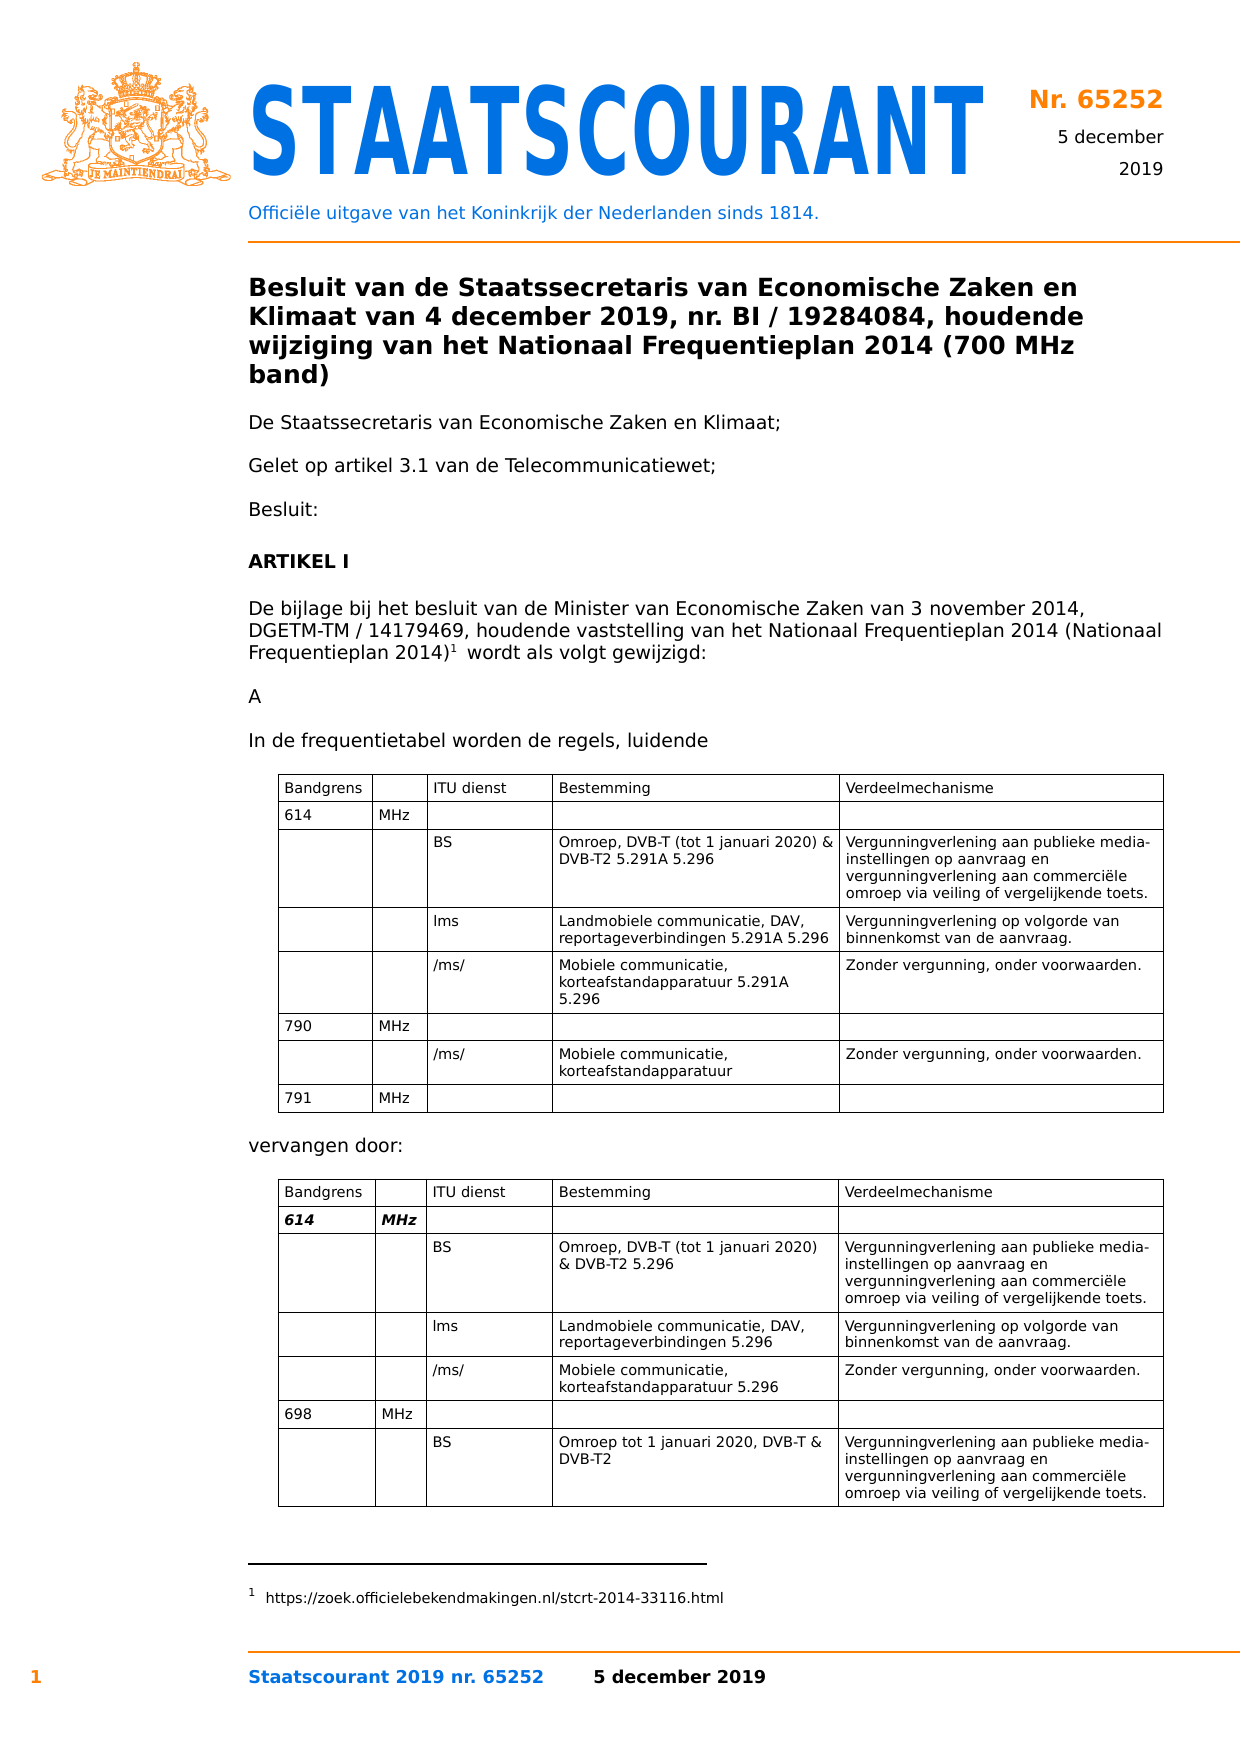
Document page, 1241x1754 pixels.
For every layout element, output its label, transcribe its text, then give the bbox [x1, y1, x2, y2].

table_cell /ms/ [428, 1041, 552, 1084]
table_cell 614 [279, 1207, 375, 1233]
table_header ITU dienst [427, 1180, 552, 1206]
table_cell [428, 1014, 552, 1040]
table_cell [840, 802, 1163, 828]
table_cell BS [427, 1429, 552, 1506]
table_header [373, 775, 427, 801]
text De Staatssecretaris van Economische Zaken en Klimaat; [248, 412, 1163, 433]
table_cell [279, 1234, 375, 1312]
text vervangen door: [248, 1135, 1163, 1157]
table_cell [553, 1401, 838, 1428]
table_cell Mobiele communicatie, korteafstandapparatuur 5.291A 5.296 [553, 952, 839, 1013]
table_header [376, 1180, 426, 1206]
table_cell Vergunningverlening op volgorde van binnenkomst van de aanvraag. [840, 908, 1163, 951]
table_cell [839, 1401, 1163, 1428]
table_cell Landmobiele communicatie, DAV, reportageverbindingen 5.291A 5.296 [553, 908, 839, 951]
table_cell [279, 1357, 375, 1400]
table_cell MHz [373, 802, 427, 828]
table_cell [373, 952, 427, 1013]
table_cell [376, 1313, 426, 1356]
table_cell [373, 830, 427, 907]
table_header Bestemming [553, 1180, 838, 1206]
table_cell MHz [376, 1207, 426, 1233]
table_cell /ms/ [428, 952, 552, 1013]
table_cell Omroep, DVB-T (tot 1 januari 2020) & DVB-T2 5.296 [553, 1234, 838, 1312]
text In de frequentietabel worden de regels, luidende [248, 730, 1163, 752]
table_cell Vergunningverlening op volgorde van binnenkomst van de aanvraag. [839, 1313, 1163, 1356]
subtitle Besluit van de Staatssecretaris van Economische Zaken en Klimaat van 4 december 2019, nr. BI / 19284084, houdende wijziging van het Nationaal Frequentieplan 2014 (700 MHz band) [248, 273, 1163, 390]
table_cell [553, 1014, 839, 1040]
table_header Bandgrens [279, 775, 372, 801]
table_cell [427, 1401, 552, 1428]
table_cell Zonder vergunning, onder voorwaarden. [840, 952, 1163, 1013]
table_cell lms [428, 908, 552, 951]
table_cell [279, 952, 372, 1013]
table_cell [428, 1085, 552, 1112]
table_cell Landmobiele communicatie, DAV, reportageverbindingen 5.296 [553, 1313, 838, 1356]
table_cell Zonder vergunning, onder voorwaarden. [839, 1357, 1163, 1400]
table_cell [840, 1085, 1163, 1112]
table_cell [840, 1014, 1163, 1040]
table_cell [428, 802, 552, 828]
table_cell [839, 1207, 1163, 1233]
table_header Nr. 65252 [998, 62, 1240, 121]
table_cell [553, 802, 839, 828]
table_cell [427, 1207, 552, 1233]
table_cell [373, 1041, 427, 1084]
table_cell [553, 1207, 838, 1233]
table_cell Vergunningverlening aan publieke media-instellingen op aanvraag en vergunningverlening aan commerciële omroep via veiling of vergelijkende toets. [839, 1234, 1163, 1312]
table_cell [376, 1429, 426, 1506]
table_cell [279, 1313, 375, 1356]
table_cell [553, 1085, 839, 1112]
table_cell MHz [373, 1085, 427, 1112]
text Besluit: [248, 499, 1163, 521]
text A [248, 686, 1163, 708]
table_cell /ms/ [427, 1357, 552, 1400]
text Gelet op artikel 3.1 van de Telecommunicatiewet; [248, 455, 1163, 477]
table_cell [279, 830, 372, 907]
table_cell Omroep, DVB-T (tot 1 januari 2020) & DVB-T2 5.291A 5.296 [553, 830, 839, 907]
table_cell [279, 1041, 372, 1084]
table_cell [376, 1234, 426, 1312]
table_cell [376, 1357, 426, 1400]
table_cell [373, 908, 427, 951]
table_cell 791 [279, 1085, 372, 1112]
table_cell 5 december [998, 121, 1240, 153]
table_cell Officiële uitgave van het Koninkrijk der Nederlanden sinds 1814. [248, 203, 1240, 241]
table_cell Mobiele communicatie, korteafstandapparatuur [553, 1041, 839, 1084]
table_cell 790 [279, 1014, 372, 1040]
table_header Bestemming [553, 775, 839, 801]
table_cell BS [428, 830, 552, 907]
table_cell [279, 1429, 375, 1506]
table_header Bandgrens [279, 1180, 375, 1206]
table_cell 698 [279, 1401, 375, 1428]
table_cell Zonder vergunning, onder voorwaarden. [840, 1041, 1163, 1084]
table_header STAATSCOURANT [248, 62, 998, 203]
table_cell Vergunningverlening aan publieke media-instellingen op aanvraag en vergunningverlening aan commerciële omroep via veiling of vergelijkende toets. [840, 830, 1163, 907]
table_cell Vergunningverlening aan publieke media-instellingen op aanvraag en vergunningverlening aan commerciële omroep via veiling of vergelijkende toets. [839, 1429, 1163, 1506]
table_cell 2019 [998, 153, 1240, 203]
table_cell Mobiele communicatie, korteafstandapparatuur 5.296 [553, 1357, 838, 1400]
text De bijlage bij het besluit van de Minister van Economische Zaken van 3 november 2014, DGETM-TM / 14179469, houdende vaststelling van het Nationaal Frequentieplan 2014 (Nationaal Frequentieplan 2014) wordt als volgt gewijzigd: [248, 598, 1163, 664]
table_header [25, 62, 248, 241]
table_cell [279, 908, 372, 951]
table_header ITU dienst [428, 775, 552, 801]
table_cell MHz [373, 1014, 427, 1040]
table_cell MHz [376, 1401, 426, 1428]
table_cell BS [427, 1234, 552, 1312]
table_header Verdeelmechanisme [840, 775, 1163, 801]
table_cell lms [427, 1313, 552, 1356]
subtitle ARTIKEL I [248, 551, 1163, 573]
picture [41, 62, 231, 186]
table_cell 614 [279, 802, 372, 828]
text https://zoek.officielebekendmakingen.nl/stcrt-2014-33116.html [248, 1586, 1163, 1608]
table_header Verdeelmechanisme [839, 1180, 1163, 1206]
table_cell Omroep tot 1 januari 2020, DVB-T & DVB-T2 [553, 1429, 838, 1506]
